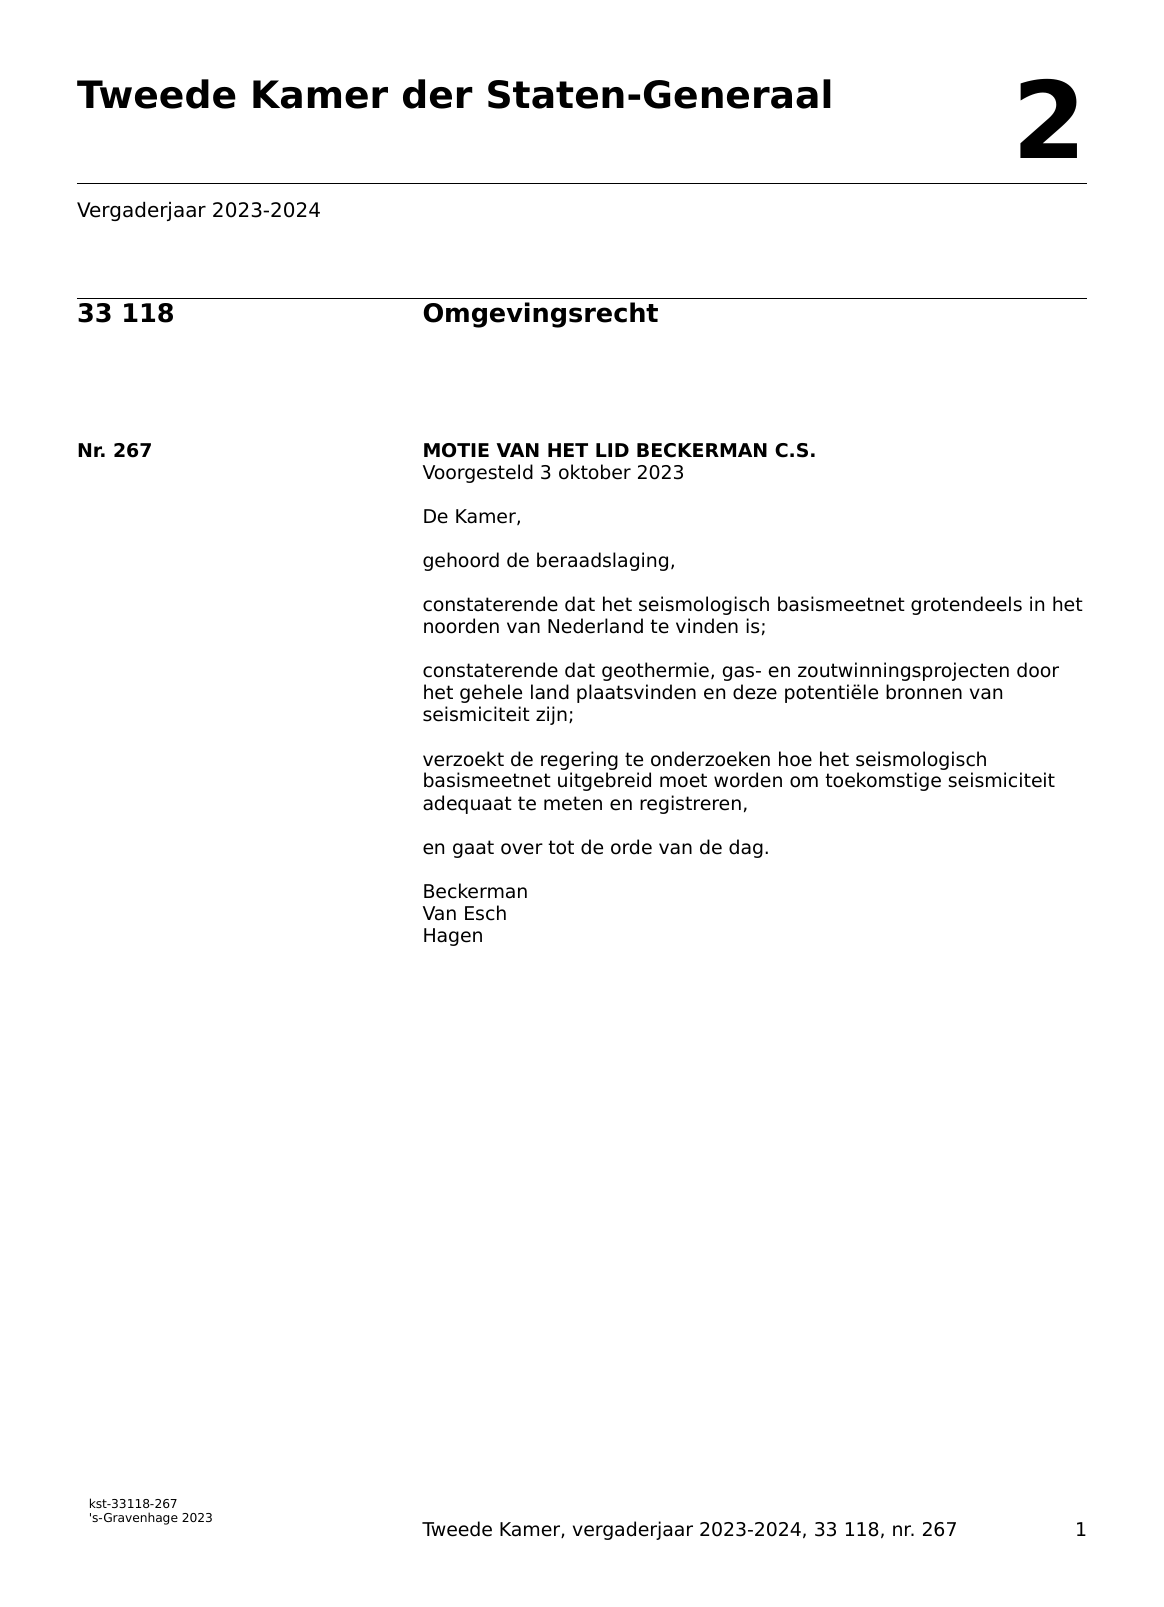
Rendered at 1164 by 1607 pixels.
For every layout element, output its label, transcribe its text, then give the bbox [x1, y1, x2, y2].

subtitle 33 118 Omgevingsrecht [77, 299, 1087, 329]
text constaterende dat geothermie, gas- en zoutwinningsprojecten door het gehele land plaatsvinden en deze potentiële bronnen van seismiciteit zijn; [422, 660, 1087, 726]
text Voorgesteld 3 oktober 2023 [422, 462, 1087, 484]
table_cell Vergaderjaar 2023-2024 [77, 184, 1087, 298]
table_header Tweede Kamer der Staten-Generaal [77, 59, 886, 183]
text Hagen [422, 925, 1087, 947]
text De Kamer, [422, 506, 1087, 528]
subtitle Nr. 267 MOTIE VAN HET LID BECKERMAN C.S. [77, 440, 1087, 462]
text verzoekt de regering te onderzoeken hoe het seismologisch basismeetnet uitgebreid moet worden om toekomstige seismiciteit adequaat te meten en registreren, [422, 748, 1087, 814]
text Van Esch [422, 903, 1087, 925]
text 's-Gravenhage 2023 [88, 1511, 323, 1525]
text gehoord de beraadslaging, [422, 550, 1087, 572]
text kst-33118-267 [88, 1497, 323, 1511]
table_header 2 [886, 59, 1087, 183]
text constaterende dat het seismologisch basismeetnet grotendeels in het noorden van Nederland te vinden is; [422, 594, 1087, 638]
text Beckerman [422, 881, 1087, 903]
text en gaat over tot de orde van de dag. [422, 837, 1087, 858]
